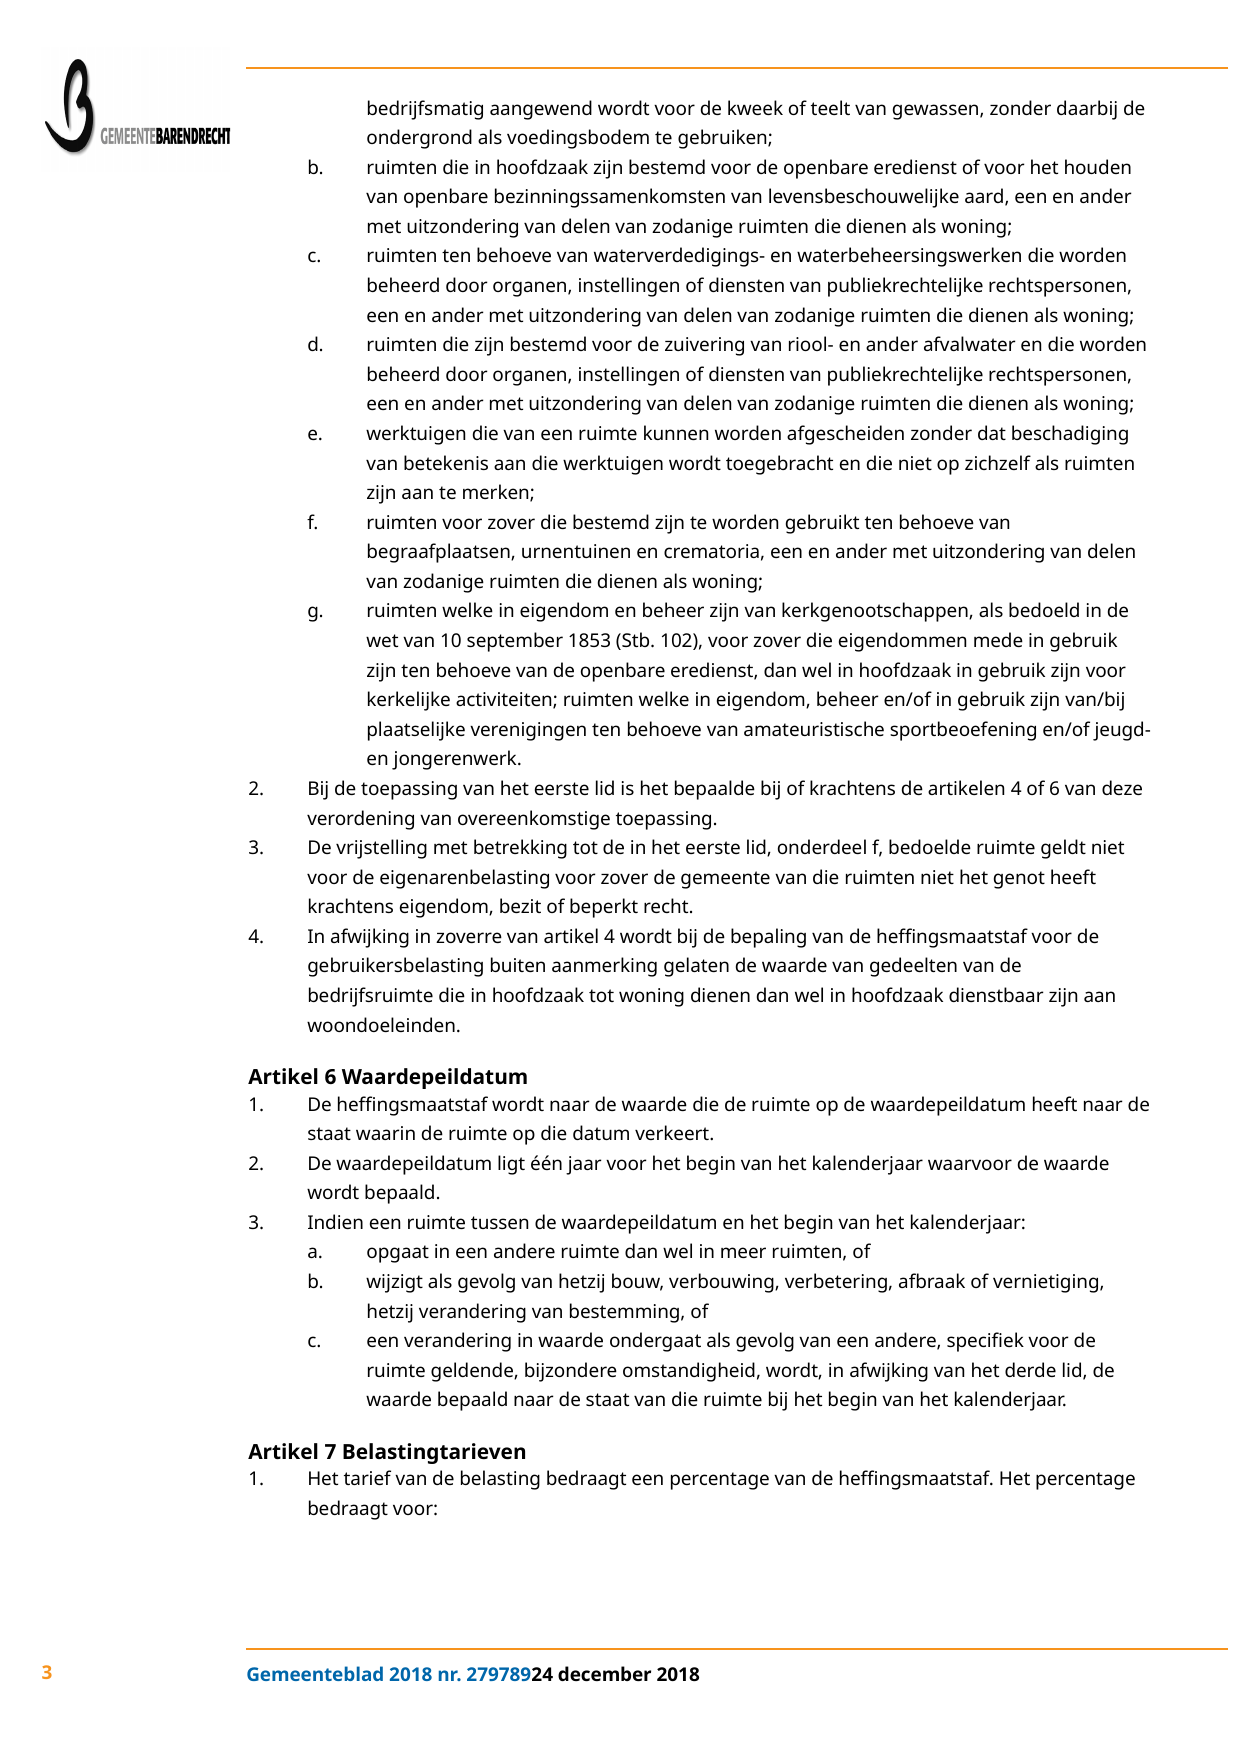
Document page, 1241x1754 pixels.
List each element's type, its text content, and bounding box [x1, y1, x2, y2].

list In afwijking in zoverre van artikel 4 wordt bij de bepaling van de heffingsmaatstaf voor de gebruikersbelasting buiten aanmerking gelaten de waarde van gedeelten van de bedrijfsruimte die in hoofdzaak tot woning dienen dan wel in hoofdzaak dienstbaar zijn aan woondoeleinden. [248, 923, 1152, 1038]
list De vrijstelling met betrekking tot de in het eerste lid, onderdeel f, bedoelde ruimte geldt niet voor de eigenarenbelasting voor zover de gemeente van die ruimten niet het genot heeft krachtens eigendom, bezit of beperkt recht. [248, 834, 1152, 919]
list ruimten welke in eigendom en beheer zijn van kerkgenootschappen, als bedoeld in de wet van 10 september 1853 (Stb. 102), voor zover die eigendommen mede in gebruik zijn ten behoeve van de openbare eredienst, dan wel in hoofdzaak in gebruik zijn voor kerkelijke activiteiten; ruimten welke in eigendom, beheer en/of in gebruik zijn van/bij plaatselijke verenigingen ten behoeve van amateuristische sportbeoefening en/of jeugd- en jongerenwerk. [307, 598, 1152, 771]
picture [41, 47, 231, 172]
list Indien een ruimte tussen de waardepeildatum en het begin van het kalenderjaar: [248, 1209, 1152, 1235]
list Het tarief van de belasting bedraagt een percentage van de heffingsmaatstaf. Het percentage bedraagt voor: [248, 1465, 1152, 1521]
list wijzigt als gevolg van hetzij bouw, verbouwing, verbetering, afbraak of vernietiging, hetzij verandering van bestemming, of [307, 1268, 1152, 1323]
list een verandering in waarde ondergaat als gevolg van een andere, specifiek voor de ruimte geldende, bijzondere omstandigheid, wordt, in afwijking van het derde lid, de waarde bepaald naar de staat van die ruimte bij het begin van het kalenderjaar. [307, 1327, 1152, 1412]
text Artikel 7 Belastingtarieven [248, 1437, 1152, 1465]
list De heffingsmaatstaf wordt naar de waarde die de ruimte op de waardepeildatum heeft naar de staat waarin de ruimte op die datum verkeert. [248, 1091, 1152, 1146]
list werktuigen die van een ruimte kunnen worden afgescheiden zonder dat beschadiging van betekenis aan die werktuigen wordt toegebracht en die niet op zichzelf als ruimten zijn aan te merken; [307, 420, 1152, 505]
list ruimten voor zover die bestemd zijn te worden gebruikt ten behoeve van begraafplaatsen, urnentuinen en crematoria, een en ander met uitzondering van delen van zodanige ruimten die dienen als woning; [307, 509, 1152, 594]
list bedrijfsmatig aangewend wordt voor de kweek of teelt van gewassen, zonder daarbij de ondergrond als voedingsbodem te gebruiken; [307, 95, 1152, 150]
list ruimten die zijn bestemd voor de zuivering van riool- en ander afvalwater en die worden beheerd door organen, instellingen of diensten van publiekrechtelijke rechtspersonen, een en ander met uitzondering van delen van zodanige ruimten die dienen als woning; [307, 331, 1152, 416]
text Artikel 6 Waardepeildatum [248, 1062, 1152, 1091]
list opgaat in een andere ruimte dan wel in meer ruimten, of [307, 1239, 1152, 1264]
list Bij de toepassing van het eerste lid is het bepaalde bij of krachtens de artikelen 4 of 6 van deze verordening van overeenkomstige toepassing. [248, 775, 1152, 831]
list De waardepeildatum ligt één jaar voor het begin van het kalenderjaar waarvoor de waarde wordt bepaald. [248, 1150, 1152, 1205]
list ruimten die in hoofdzaak zijn bestemd voor de openbare eredienst of voor het houden van openbare bezinningssamenkomsten van levensbeschouwelijke aard, een en ander met uitzondering van delen van zodanige ruimten die dienen als woning; [307, 154, 1152, 239]
list ruimten ten behoeve van waterverdedigings- en waterbeheersingswerken die worden beheerd door organen, instellingen of diensten van publiekrechtelijke rechtspersonen, een en ander met uitzondering van delen van zodanige ruimten die dienen als woning; [307, 243, 1152, 328]
